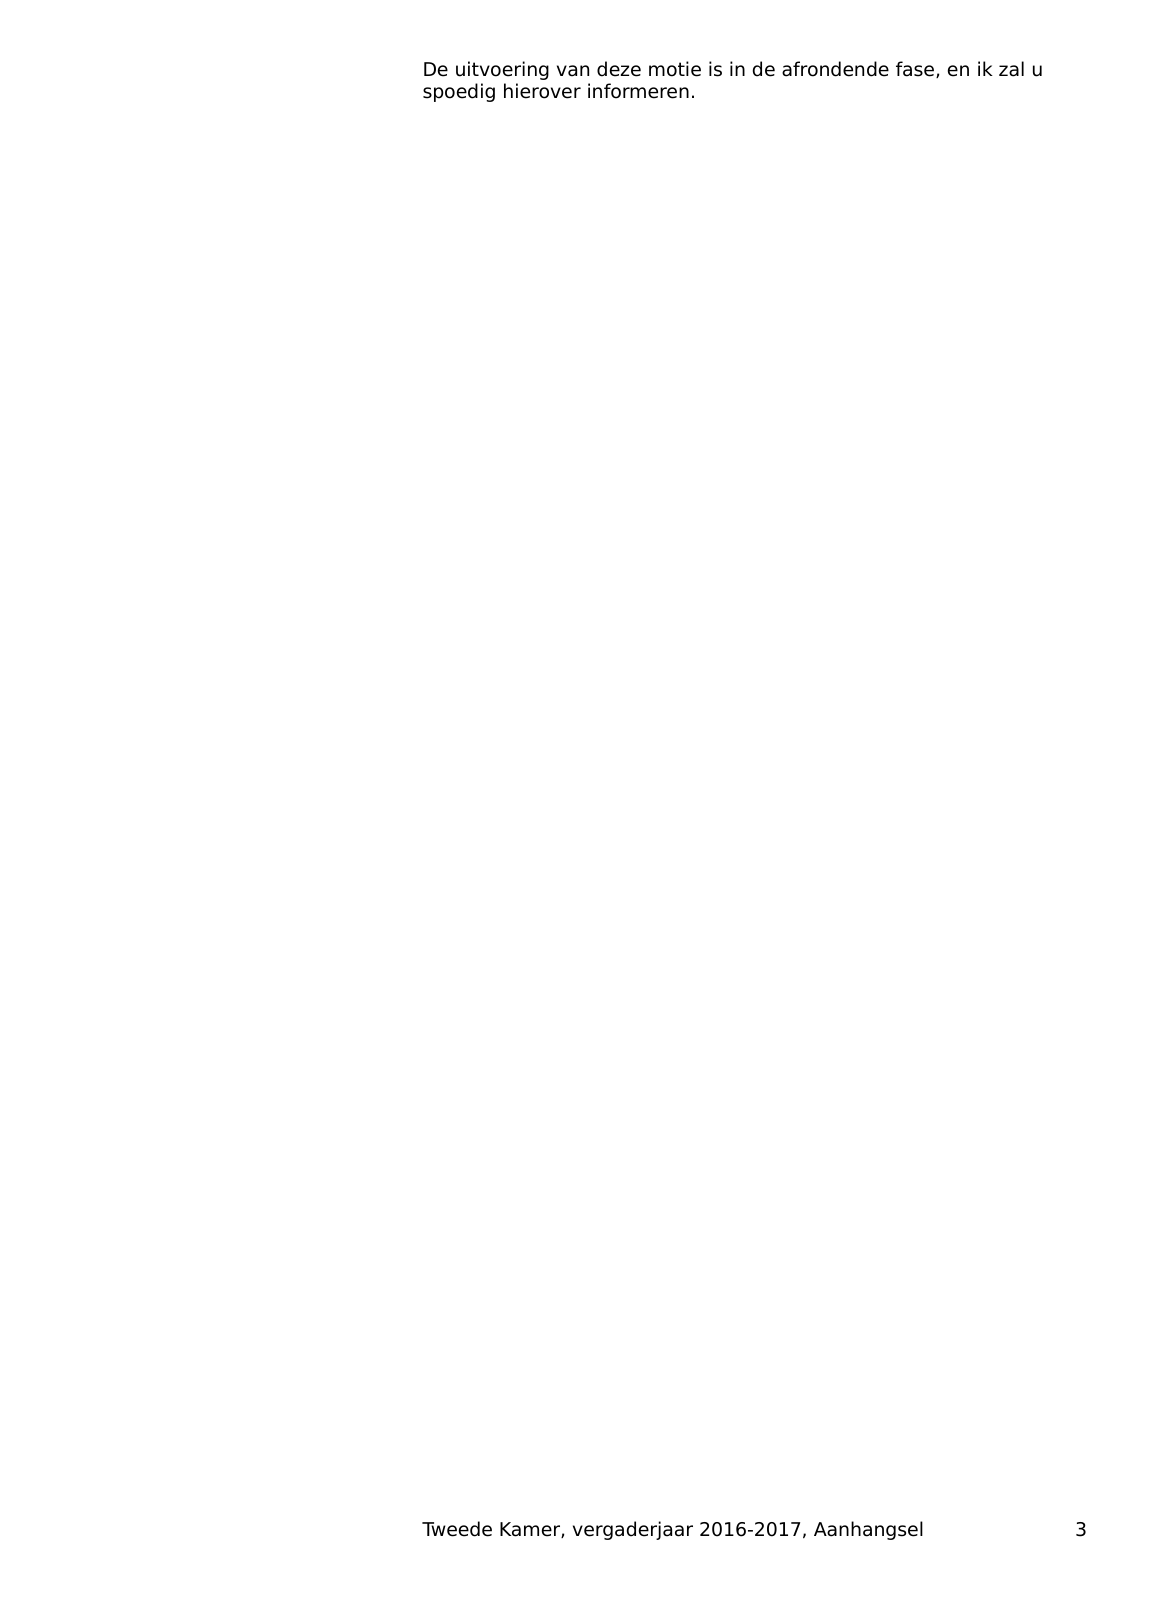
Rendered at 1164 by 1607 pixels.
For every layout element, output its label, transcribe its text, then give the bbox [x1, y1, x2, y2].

text De uitvoering van deze motie is in de afrondende fase, en ik zal u spoedig hierover informeren. [422, 59, 1087, 103]
